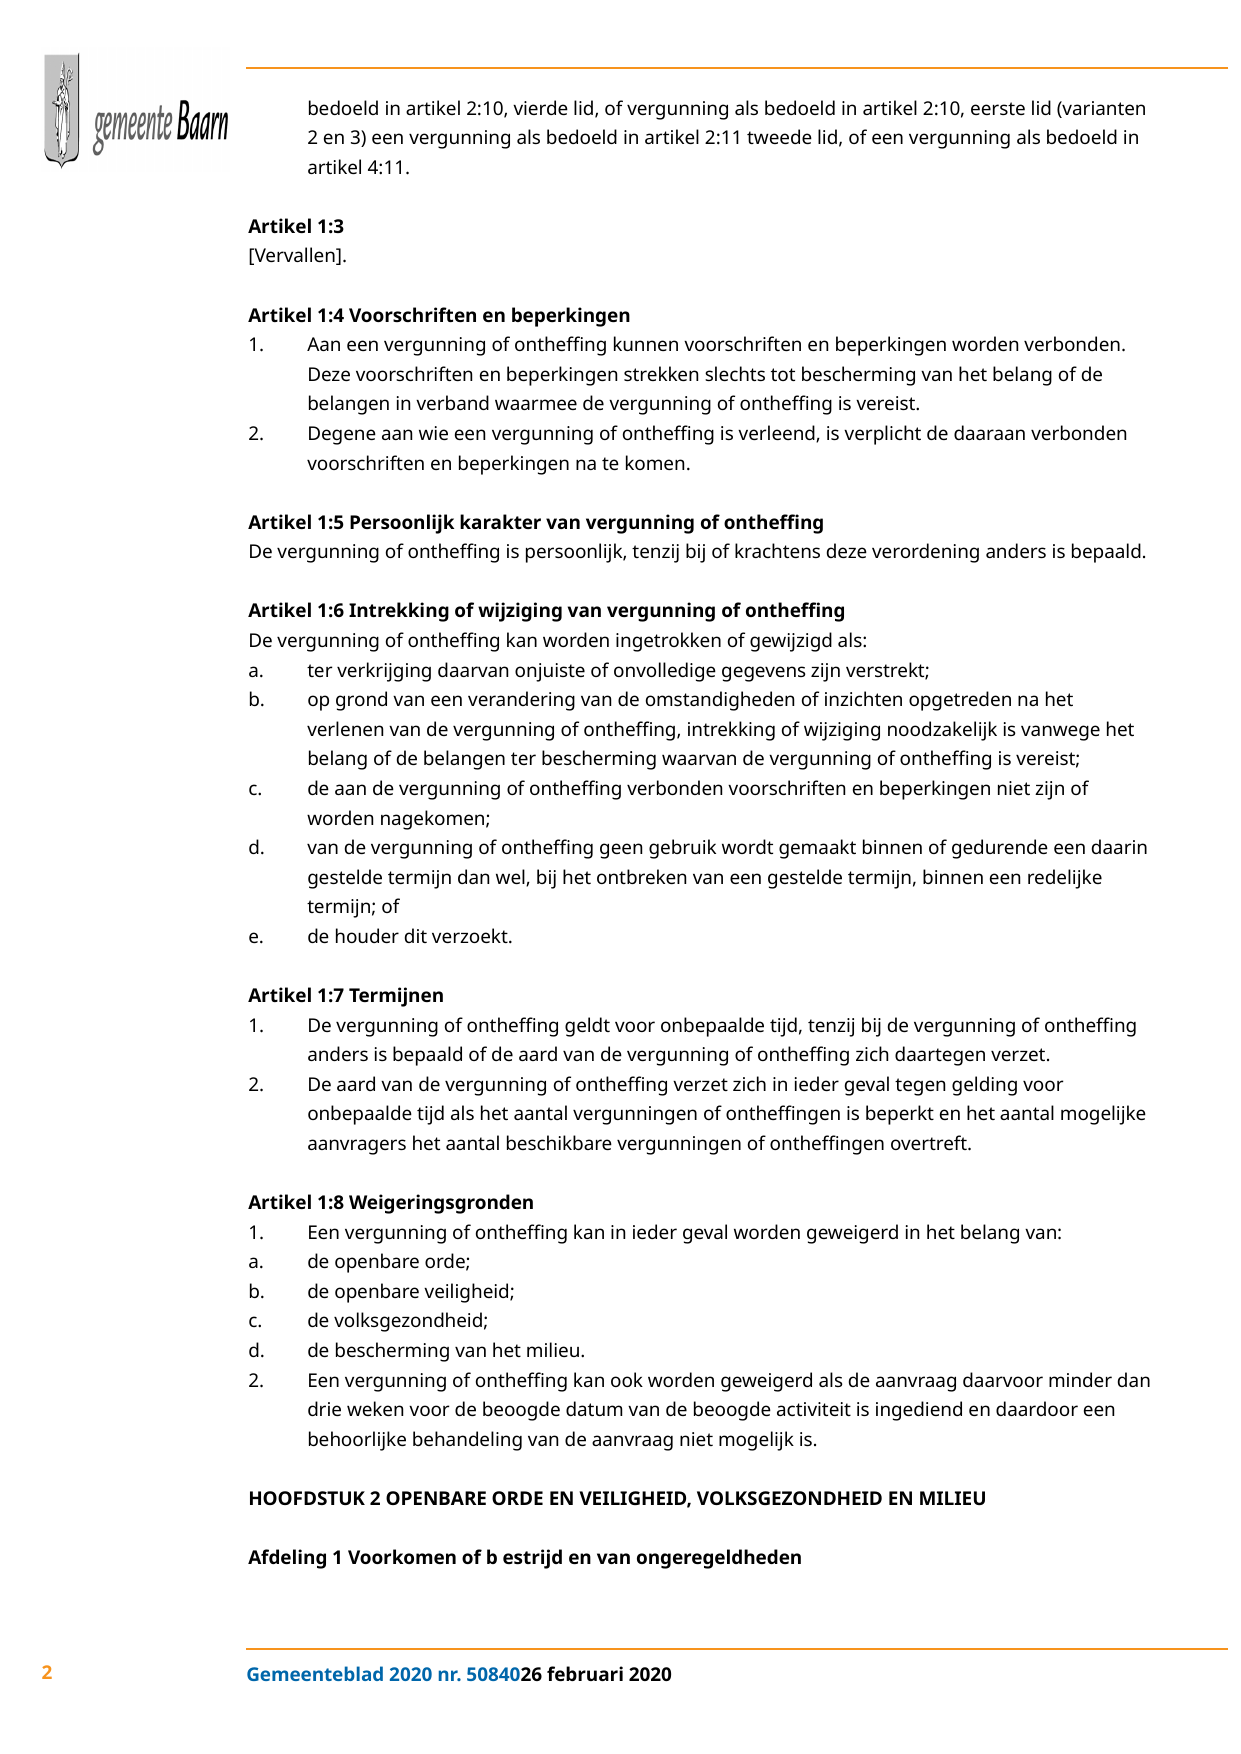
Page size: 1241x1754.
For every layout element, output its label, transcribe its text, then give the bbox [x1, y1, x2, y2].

list de aan de vergunning of ontheffing verbonden voorschriften en beperkingen niet zijn of worden nagekomen; [248, 775, 1152, 831]
list de houder dit verzoekt. [248, 923, 1152, 949]
text De vergunning of ontheffing is persoonlijk, tenzij bij of krachtens deze verordening anders is bepaald. [248, 538, 1152, 564]
list Een vergunning of ontheffing kan ook worden geweigerd als de aanvraag daarvoor minder dan drie weken voor de beoogde datum van de beoogde activiteit is ingediend en daardoor een behoorlijke behandeling van de aanvraag niet mogelijk is. [248, 1367, 1152, 1452]
list Degene aan wie een vergunning of ontheffing is verleend, is verplicht de daaraan verbonden voorschriften en beperkingen na te komen. [248, 420, 1152, 476]
text Artikel 1:7 Termijnen [248, 982, 1152, 1008]
list de openbare veiligheid; [248, 1278, 1152, 1304]
list de volksgezondheid; [248, 1308, 1152, 1333]
list van de vergunning of ontheffing geen gebruik wordt gemaakt binnen of gedurende een daarin gestelde termijn dan wel, bij het ontbreken van een gestelde termijn, binnen een redelijke termijn; of [248, 834, 1152, 919]
list De aard van de vergunning of ontheffing verzet zich in ieder geval tegen gelding voor onbepaalde tijd als het aantal vergunningen of ontheffingen is beperkt en het aantal mogelijke aanvragers het aantal beschikbare vergunningen of ontheffingen overtreft. [248, 1071, 1152, 1156]
text [Vervallen]. [248, 243, 1152, 268]
list De vergunning of ontheffing geldt voor onbepaalde tijd, tenzij bij de vergunning of ontheffing anders is bepaald of de aard van de vergunning of ontheffing zich daartegen verzet. [248, 1012, 1152, 1067]
text Artikel 1:3 [248, 213, 1152, 239]
text Artikel 1:6 Intrekking of wijziging van vergunning of ontheffing [248, 598, 1152, 623]
text Artikel 1:5 Persoonlijk karakter van vergunning of ontheffing [248, 509, 1152, 535]
text Artikel 1:8 Weigeringsgronden [248, 1189, 1152, 1215]
list de openbare orde; [248, 1248, 1152, 1274]
list op grond van een verandering van de omstandigheden of inzichten opgetreden na het verlenen van de vergunning of ontheffing, intrekking of wijziging noodzakelijk is vanwege het belang of de belangen ter bescherming waarvan de vergunning of ontheffing is vereist; [248, 686, 1152, 771]
list Aan een vergunning of ontheffing kunnen voorschriften en beperkingen worden verbonden. Deze voorschriften en beperkingen strekken slechts tot bescherming van het belang of de belangen in verband waarmee de vergunning of ontheffing is vereist. [248, 331, 1152, 416]
list bedoeld in artikel 2:10, vierde lid, of vergunning als bedoeld in artikel 2:10, eerste lid (varianten 2 en 3) een vergunning als bedoeld in artikel 2:11 tweede lid, of een vergunning als bedoeld in artikel 4:11. [248, 95, 1152, 180]
text Artikel 1:4 Voorschriften en beperkingen [248, 302, 1152, 328]
list Een vergunning of ontheffing kan in ieder geval worden geweigerd in het belang van: [248, 1219, 1152, 1245]
text De vergunning of ontheffing kan worden ingetrokken of gewijzigd als: [248, 627, 1152, 653]
text HOOFDSTUK 2 OPENBARE ORDE EN VEILIGHEID, VOLKSGEZONDHEID EN MILIEU [248, 1485, 1152, 1511]
list ter verkrijging daarvan onjuiste of onvolledige gegevens zijn verstrekt; [248, 657, 1152, 683]
list de bescherming van het milieu. [248, 1337, 1152, 1363]
picture [41, 47, 231, 172]
text Afdeling 1 Voorkomen of b estrijd en van ongeregeldheden [248, 1544, 1152, 1570]
